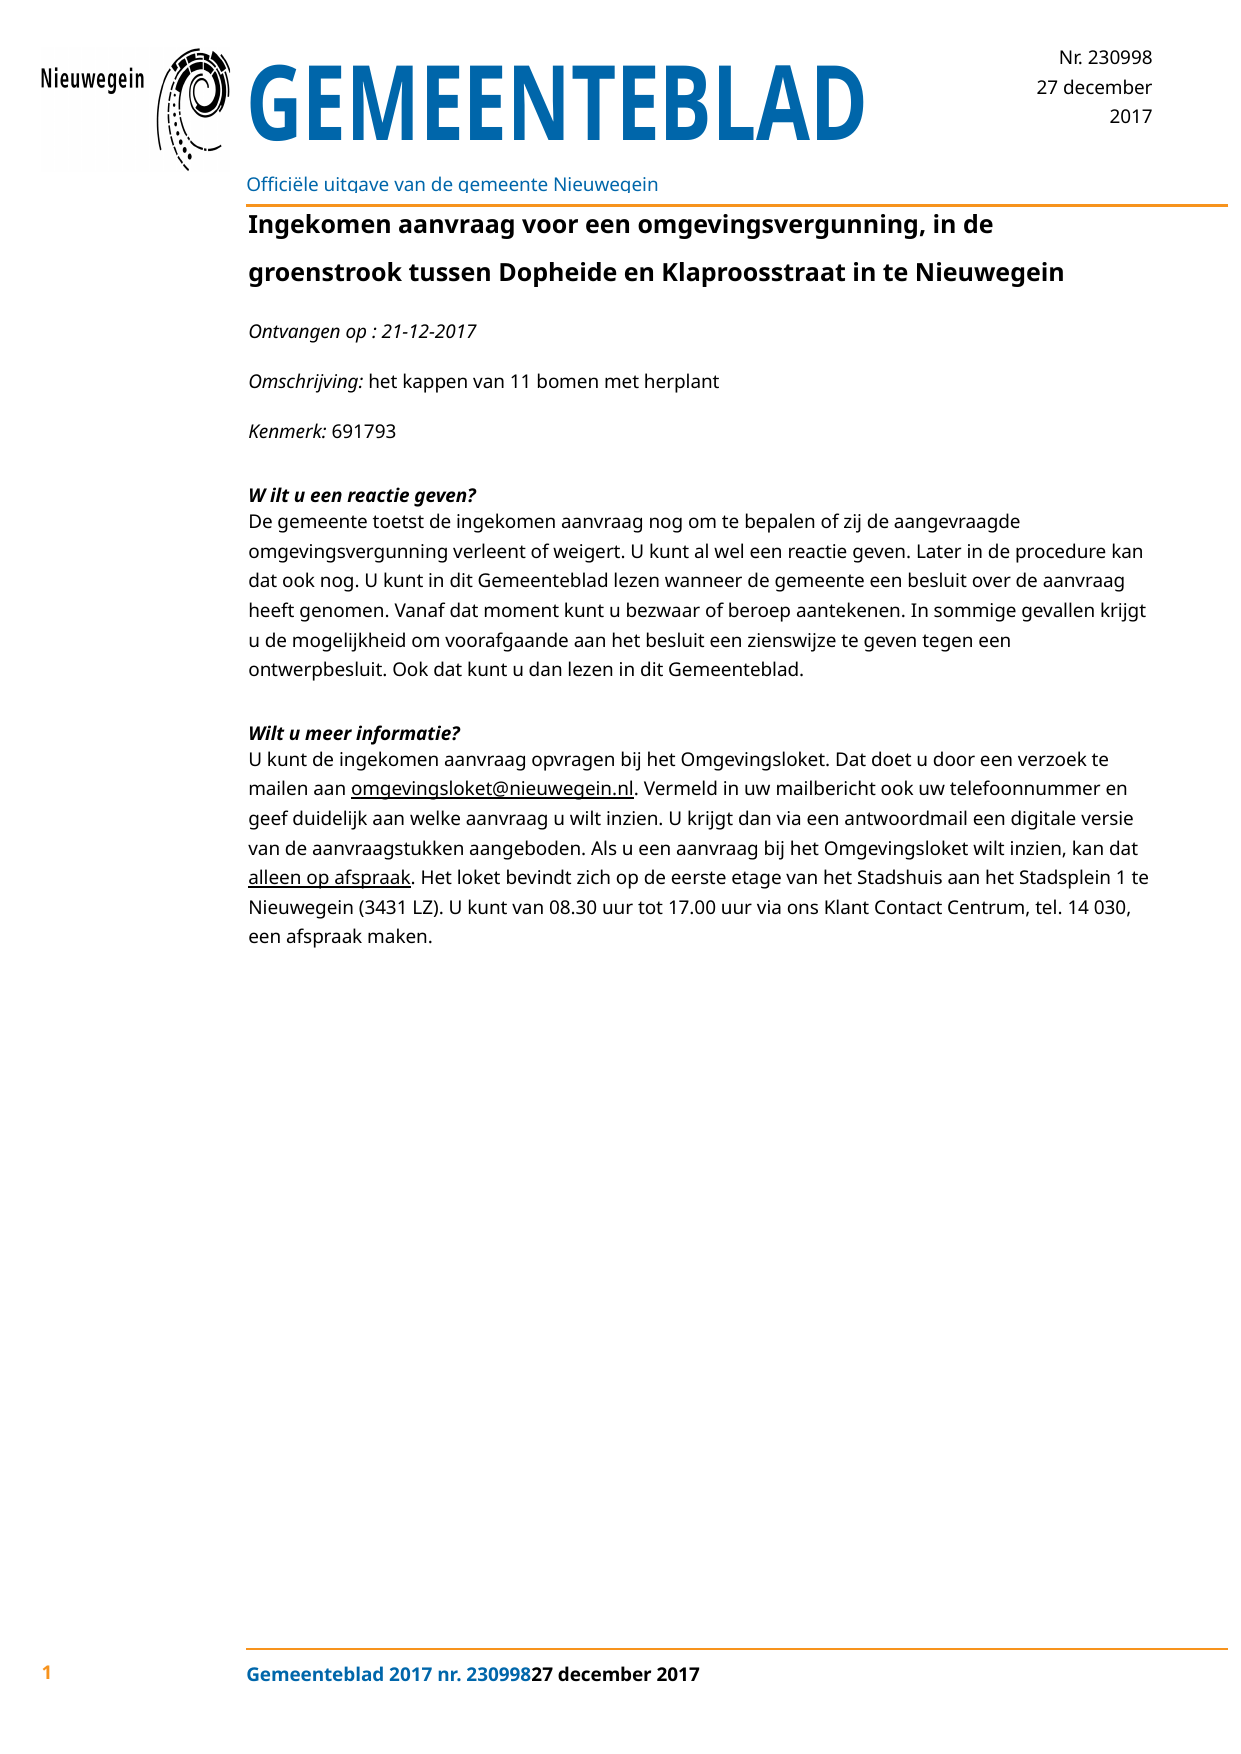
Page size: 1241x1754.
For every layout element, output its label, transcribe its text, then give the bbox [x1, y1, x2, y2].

picture [41, 47, 231, 172]
text Kenmerk: 691793 [248, 419, 1152, 444]
text W ilt u een reactie geven? [248, 483, 1152, 508]
text Omschrijving: het kappen van 11 bomen met herplant [248, 368, 1152, 394]
text Ontvangen op : 21-12-2017 [248, 318, 1152, 344]
text Wilt u meer informatie? [248, 720, 1152, 746]
text Ingekomen aanvraag voor een omgevingsvergunning, in de groenstrook tussen Dopheide en Klaproosstraat in te Nieuwegein [248, 207, 1152, 288]
text U kunt de ingekomen aanvraag opvragen bij het Omgevingsloket. Dat doet u door een verzoek te mailen aan omgevingsloket@nieuwegein.nl. Vermeld in uw mailbericht ook uw telefoonnummer en geef duidelijk aan welke aanvraag u wilt inzien. U krijgt dan via een antwoordmail een digitale versie van de aanvraagstukken aangeboden. Als u een aanvraag bij het Omgevingsloket wilt inzien, kan dat alleen op afspraak. Het loket bevindt zich op de eerste etage van het Stadshuis aan het Stadsplein 1 te Nieuwegein (3431 LZ). U kunt van 08.30 uur tot 17.00 uur via ons Klant Contact Centrum, tel. 14 030, een afspraak maken. [248, 746, 1152, 949]
text De gemeente toetst de ingekomen aanvraag nog om te bepalen of zij de aangevraagde omgevingsvergunning verleent of weigert. U kunt al wel een reactie geven. Later in de procedure kan dat ook nog. U kunt in dit Gemeenteblad lezen wanneer de gemeente een besluit over de aanvraag heeft genomen. Vanaf dat moment kunt u bezwaar of beroep aantekenen. In sommige gevallen krijgt u de mogelijkheid om voorafgaande aan het besluit een zienswijze te geven tegen een ontwerpbesluit. Ook dat kunt u dan lezen in dit Gemeenteblad. [248, 508, 1152, 682]
